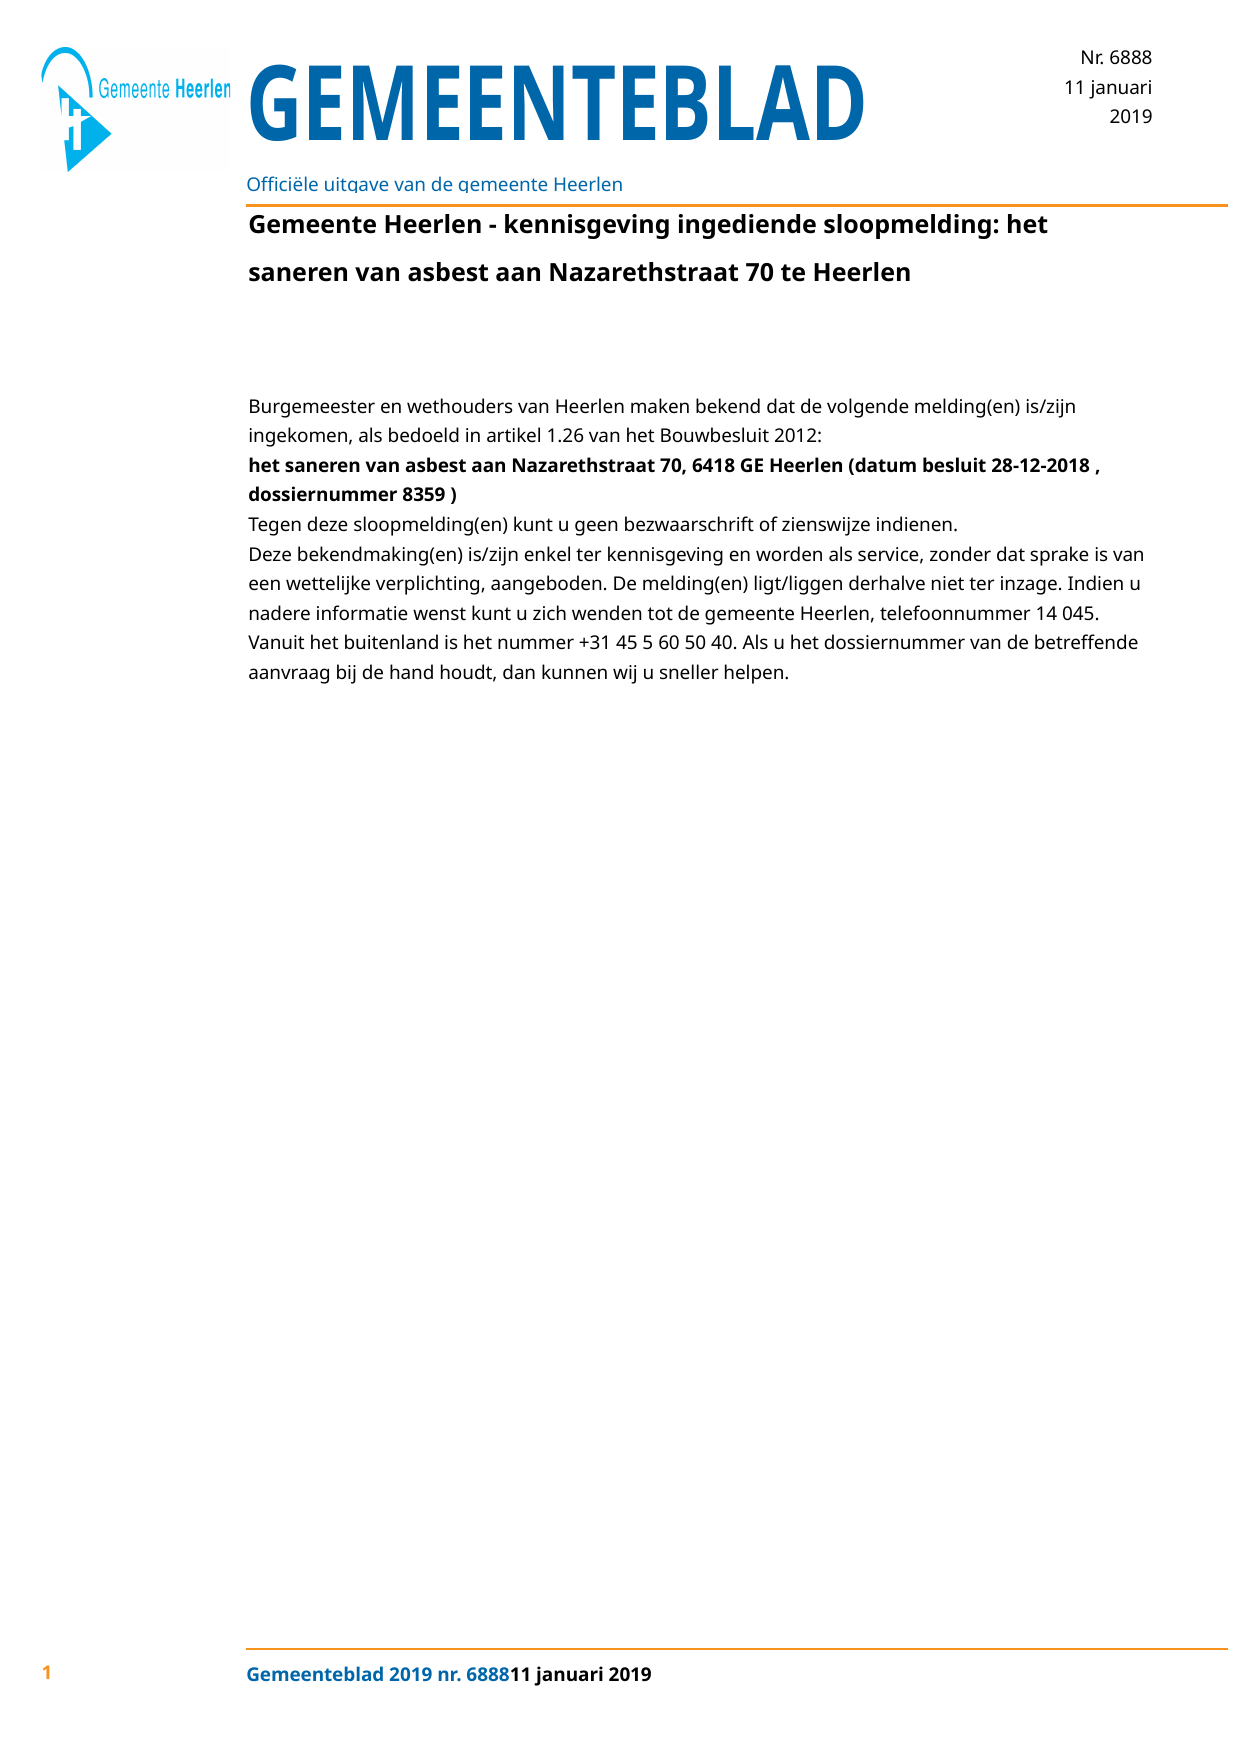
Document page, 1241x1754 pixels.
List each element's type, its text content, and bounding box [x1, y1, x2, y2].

picture [41, 47, 231, 172]
picture [41, 47, 58, 70]
text Burgemeester en wethouders van Heerlen maken bekend dat de volgende melding(en) is/zijn ingekomen, als bedoeld in artikel 1.26 van het Bouwbesluit 2012: [248, 393, 1152, 448]
text Gemeente Heerlen - kennisgeving ingediende sloopmelding: het saneren van asbest aan Nazarethstraat 70 te Heerlen [248, 207, 1152, 288]
text het saneren van asbest aan Nazarethstraat 70, 6418 GE Heerlen (datum besluit 28-12-2018 , dossiernummer 8359 ) [248, 452, 1152, 507]
text Tegen deze sloopmelding(en) kunt u geen bezwaarschrift of zienswijze indienen. [248, 511, 1152, 537]
text Deze bekendmaking(en) is/zijn enkel ter kennisgeving en worden als service, zonder dat sprake is van een wettelijke verplichting, aangeboden. De melding(en) ligt/liggen derhalve niet ter inzage. Indien u nadere informatie wenst kunt u zich wenden tot de gemeente Heerlen, telefoonnummer 14 045. Vanuit het buitenland is het nummer +31 45 5 60 50 40. Als u het dossiernummer van de betreffende aanvraag bij de hand houdt, dan kunnen wij u sneller helpen. [248, 541, 1152, 685]
